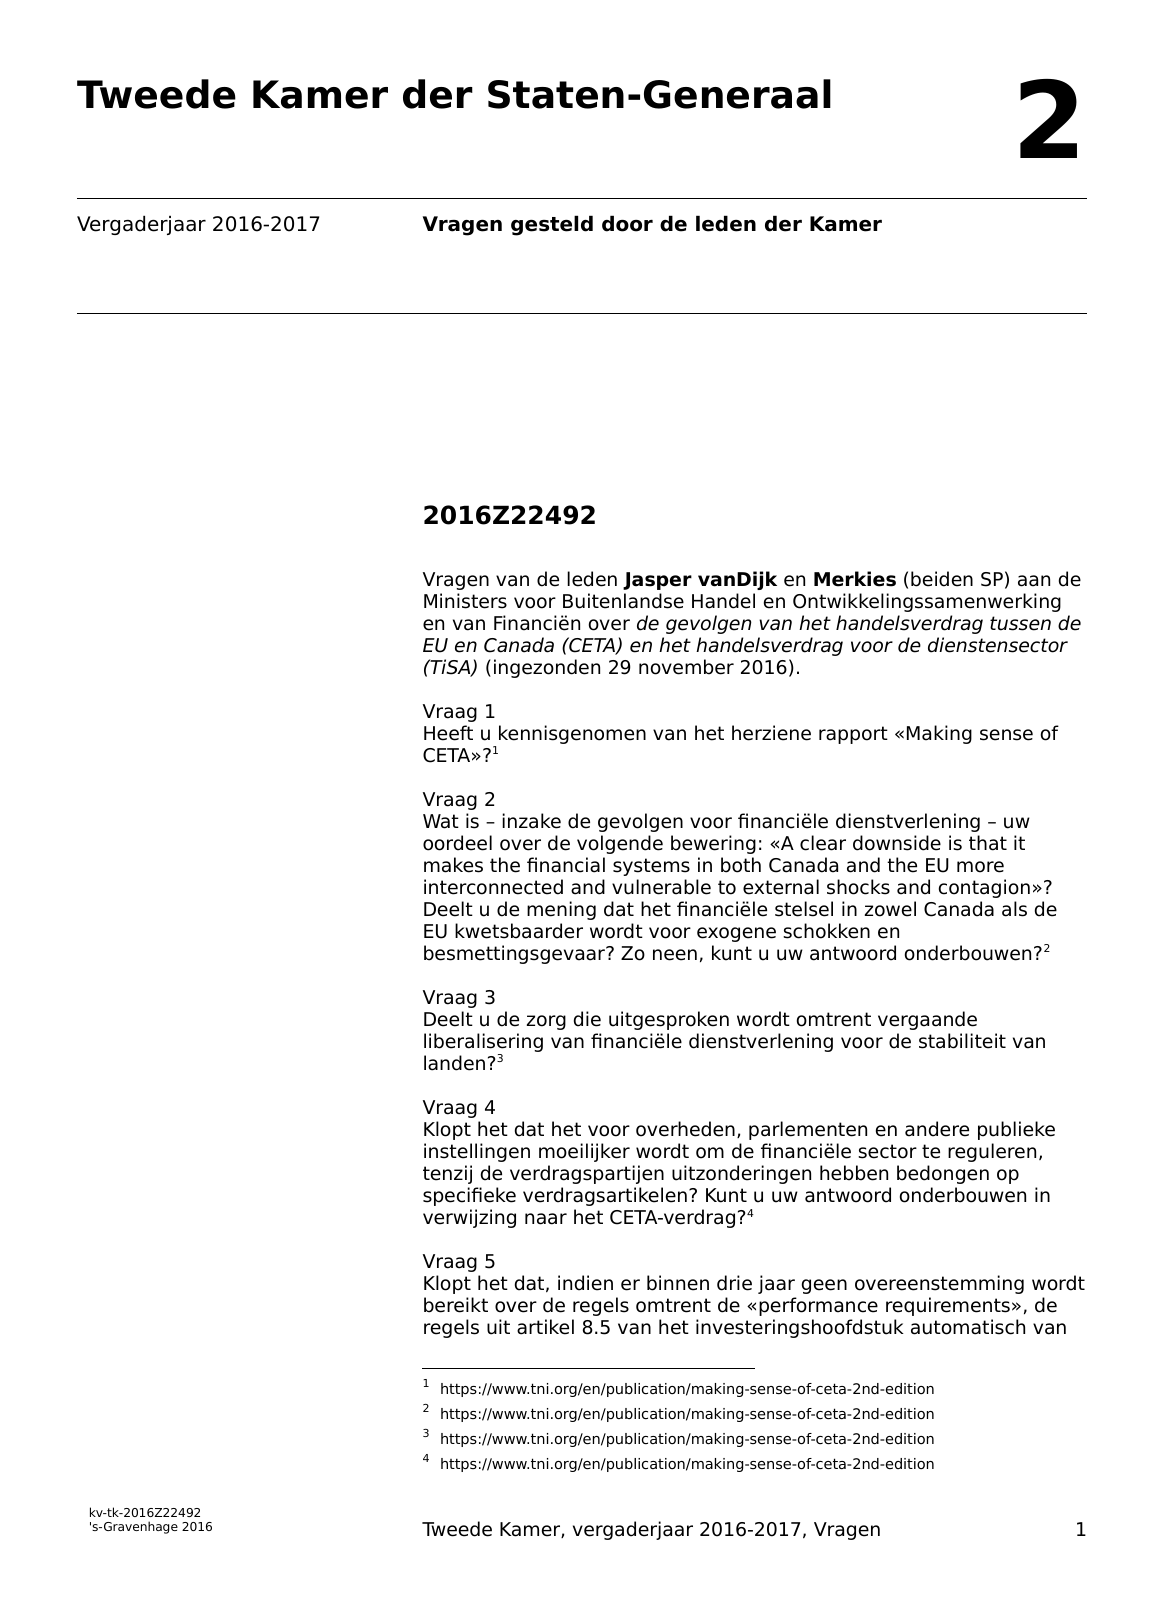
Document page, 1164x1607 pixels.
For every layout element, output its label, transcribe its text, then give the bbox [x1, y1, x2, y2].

text 's-Gravenhage 2016 [88, 1520, 323, 1534]
text Vraag 3 [422, 987, 1087, 1009]
text Vraag 1 [422, 701, 1087, 723]
text Klopt het dat het voor overheden, parlementen en andere publieke instellingen moeilijker wordt om de financiële sector te reguleren, tenzij de verdragspartijen uitzonderingen hebben bedongen op specifieke verdragsartikelen? Kunt u uw antwoord onderbouwen in verwijzing naar het CETA-verdrag? [422, 1119, 1087, 1229]
table_cell Vragen gesteld door de leden der Kamer [422, 199, 1087, 313]
text Deelt u de zorg die uitgesproken wordt omtrent vergaande liberalisering van financiële dienstverlening voor de stabiliteit van landen? [422, 1009, 1087, 1075]
text Vraag 4 [422, 1097, 1087, 1119]
text 2016Z22492 [422, 501, 1087, 531]
text Vraag 5 [422, 1251, 1087, 1273]
text https://www.tni.org/en/publication/making-sense-of-ceta-2nd-edition [422, 1452, 1087, 1474]
text Vragen van de leden Jasper vanDijk en Merkies (beiden SP) aan de Ministers voor Buitenlandse Handel en Ontwikkelingssamenwerking en van Financiën over de gevolgen van het handelsverdrag tussen de EU en Canada (CETA) en het handelsverdrag voor de dienstensector (TiSA) (ingezonden 29 november 2016). [422, 569, 1087, 679]
text Heeft u kennisgenomen van het herziene rapport «Making sense of CETA»? [422, 723, 1087, 767]
text kv-tk-2016Z22492 [88, 1506, 323, 1520]
table_cell Vergaderjaar 2016-2017 [77, 199, 422, 313]
text Wat is – inzake de gevolgen voor financiële dienstverlening – uw oordeel over de volgende bewering: «A clear downside is that it makes the financial systems in both Canada and the EU more interconnected and vulnerable to external shocks and contagion»? Deelt u de mening dat het financiële stelsel in zowel Canada als de EU kwetsbaarder wordt voor exogene schokken en besmettingsgevaar? Zo neen, kunt u uw antwoord onderbouwen? [422, 811, 1087, 965]
text https://www.tni.org/en/publication/making-sense-of-ceta-2nd-edition [422, 1427, 1087, 1449]
text https://www.tni.org/en/publication/making-sense-of-ceta-2nd-edition [422, 1377, 1087, 1399]
text Klopt het dat, indien er binnen drie jaar geen overeenstemming wordt bereikt over de regels omtrent de «performance requirements», de regels uit artikel 8.5 van het investeringshoofdstuk automatisch van [422, 1273, 1087, 1339]
table_header 2 [886, 59, 1087, 198]
table_header Tweede Kamer der Staten-Generaal [77, 59, 886, 198]
text https://www.tni.org/en/publication/making-sense-of-ceta-2nd-edition [422, 1402, 1087, 1424]
text Vraag 2 [422, 789, 1087, 811]
